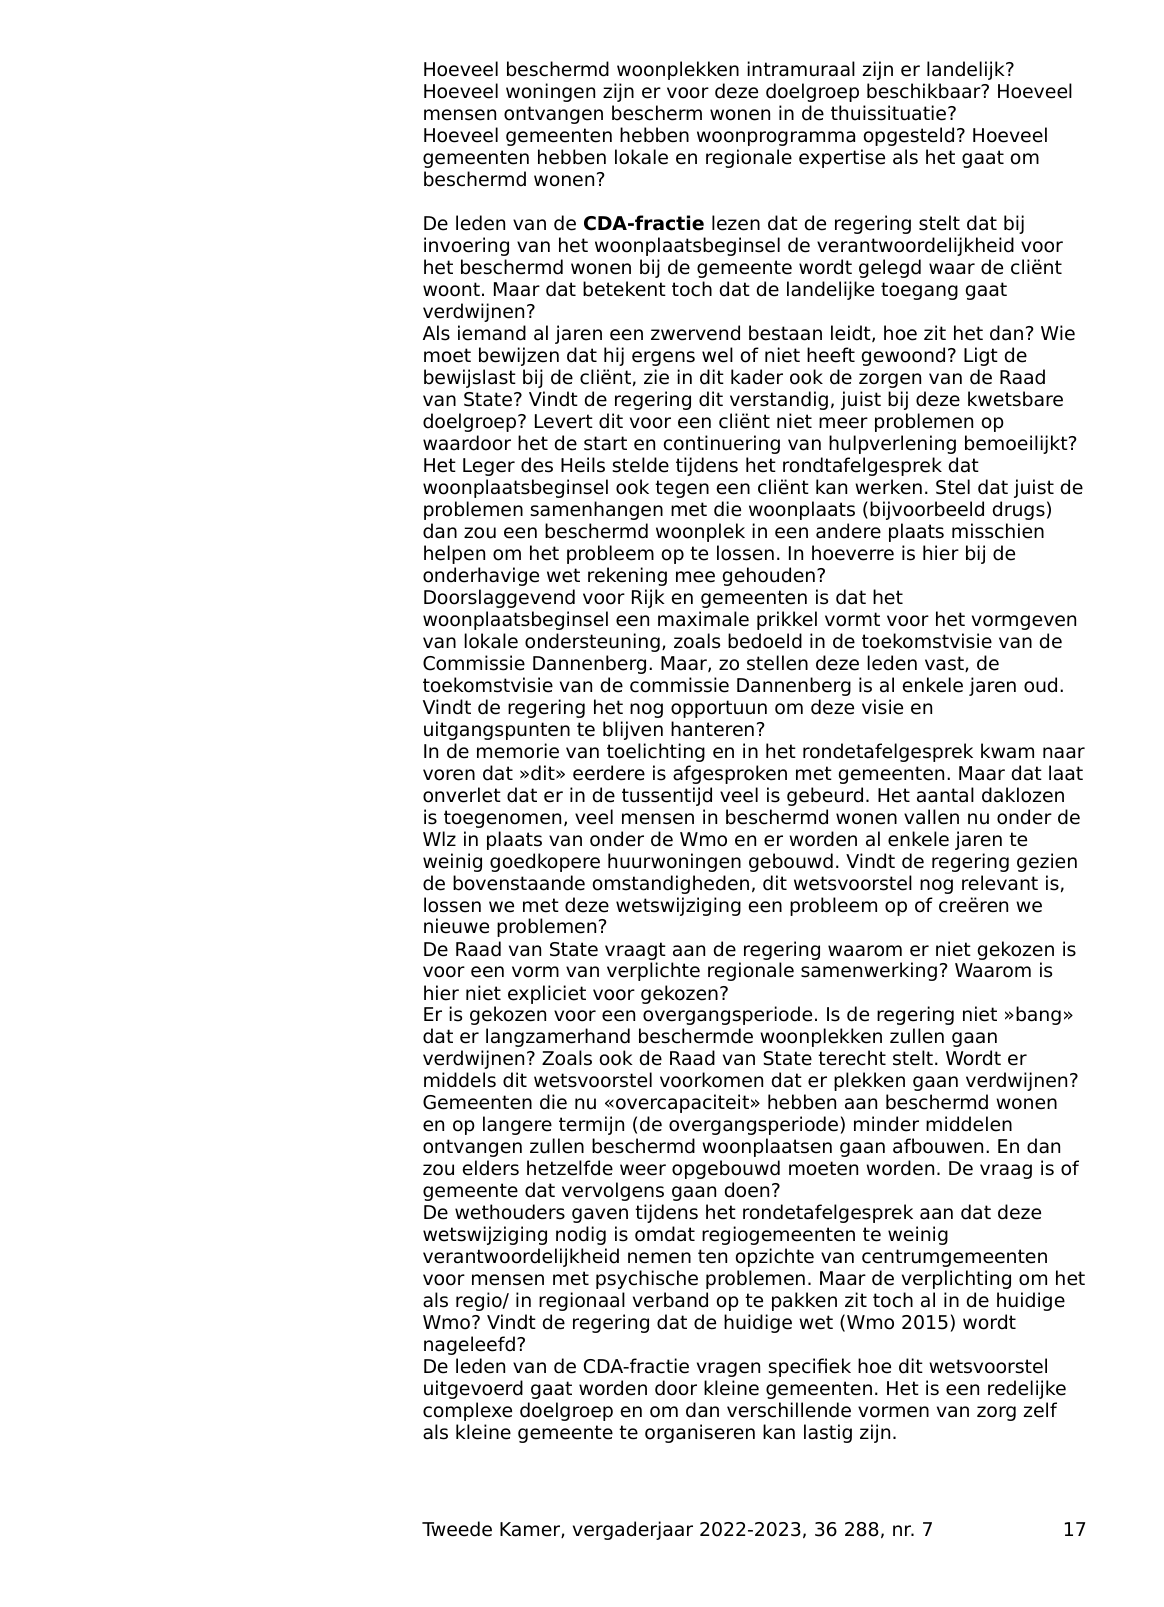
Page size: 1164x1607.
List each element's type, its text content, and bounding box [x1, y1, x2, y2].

text Doorslaggevend voor Rijk en gemeenten is dat het woonplaatsbeginsel een maximale prikkel vormt voor het vormgeven van lokale ondersteuning, zoals bedoeld in de toekomstvisie van de Commissie Dannenberg. Maar, zo stellen deze leden vast, de toekomstvisie van de commissie Dannenberg is al enkele jaren oud. Vindt de regering het nog opportuun om deze visie en uitgangspunten te blijven hanteren? [422, 587, 1087, 741]
text Hoeveel gemeenten hebben woonprogramma opgesteld? Hoeveel gemeenten hebben lokale en regionale expertise als het gaat om beschermd wonen? [422, 125, 1087, 191]
text Er is gekozen voor een overgangsperiode. Is de regering niet »bang» dat er langzamerhand beschermde woonplekken zullen gaan verdwijnen? Zoals ook de Raad van State terecht stelt. Wordt er middels dit wetsvoorstel voorkomen dat er plekken gaan verdwijnen? [422, 1004, 1087, 1092]
text De wethouders gaven tijdens het rondetafelgesprek aan dat deze wetswijziging nodig is omdat regiogemeenten te weinig verantwoordelijkheid nemen ten opzichte van centrumgemeenten voor mensen met psychische problemen. Maar de verplichting om het als regio/ in regionaal verband op te pakken zit toch al in de huidige Wmo? Vindt de regering dat de huidige wet (Wmo 2015) wordt nageleefd? [422, 1202, 1087, 1356]
text Het Leger des Heils stelde tijdens het rondtafelgesprek dat woonplaatsbeginsel ook tegen een cliënt kan werken. Stel dat juist de problemen samenhangen met die woonplaats (bijvoorbeeld drugs) dan zou een beschermd woonplek in een andere plaats misschien helpen om het probleem op te lossen. In hoeverre is hier bij de onderhavige wet rekening mee gehouden? [422, 455, 1087, 587]
text Als iemand al jaren een zwervend bestaan leidt, hoe zit het dan? Wie moet bewijzen dat hij ergens wel of niet heeft gewoond? Ligt de bewijslast bij de cliënt, zie in dit kader ook de zorgen van de Raad van State? Vindt de regering dit verstandig, juist bij deze kwetsbare doelgroep? Levert dit voor een cliënt niet meer problemen op waardoor het de start en continuering van hulpverlening bemoeilijkt? [422, 323, 1087, 455]
text De Raad van State vraagt aan de regering waarom er niet gekozen is voor een vorm van verplichte regionale samenwerking? Waarom is hier niet expliciet voor gekozen? [422, 938, 1087, 1004]
text Gemeenten die nu «overcapaciteit» hebben aan beschermd wonen en op langere termijn (de overgangsperiode) minder middelen ontvangen zullen beschermd woonplaatsen gaan afbouwen. En dan zou elders hetzelfde weer opgebouwd moeten worden. De vraag is of gemeente dat vervolgens gaan doen? [422, 1092, 1087, 1202]
text In de memorie van toelichting en in het rondetafelgesprek kwam naar voren dat »dit» eerdere is afgesproken met gemeenten. Maar dat laat onverlet dat er in de tussentijd veel is gebeurd. Het aantal daklozen is toegenomen, veel mensen in beschermd wonen vallen nu onder de Wlz in plaats van onder de Wmo en er worden al enkele jaren te weinig goedkopere huurwoningen gebouwd. Vindt de regering gezien de bovenstaande omstandigheden, dit wetsvoorstel nog relevant is, lossen we met deze wetswijziging een probleem op of creëren we nieuwe problemen? [422, 741, 1087, 938]
text De leden van de CDA-fractie vragen specifiek hoe dit wetsvoorstel uitgevoerd gaat worden door kleine gemeenten. Het is een redelijke complexe doelgroep en om dan verschillende vormen van zorg zelf als kleine gemeente te organiseren kan lastig zijn. [422, 1356, 1087, 1444]
text Hoeveel beschermd woonplekken intramuraal zijn er landelijk? Hoeveel woningen zijn er voor deze doelgroep beschikbaar? Hoeveel mensen ontvangen bescherm wonen in de thuissituatie? [422, 59, 1087, 125]
text De leden van de CDA-fractie lezen dat de regering stelt dat bij invoering van het woonplaatsbeginsel de verantwoordelijkheid voor het beschermd wonen bij de gemeente wordt gelegd waar de cliënt woont. Maar dat betekent toch dat de landelijke toegang gaat verdwijnen? [422, 213, 1087, 323]
